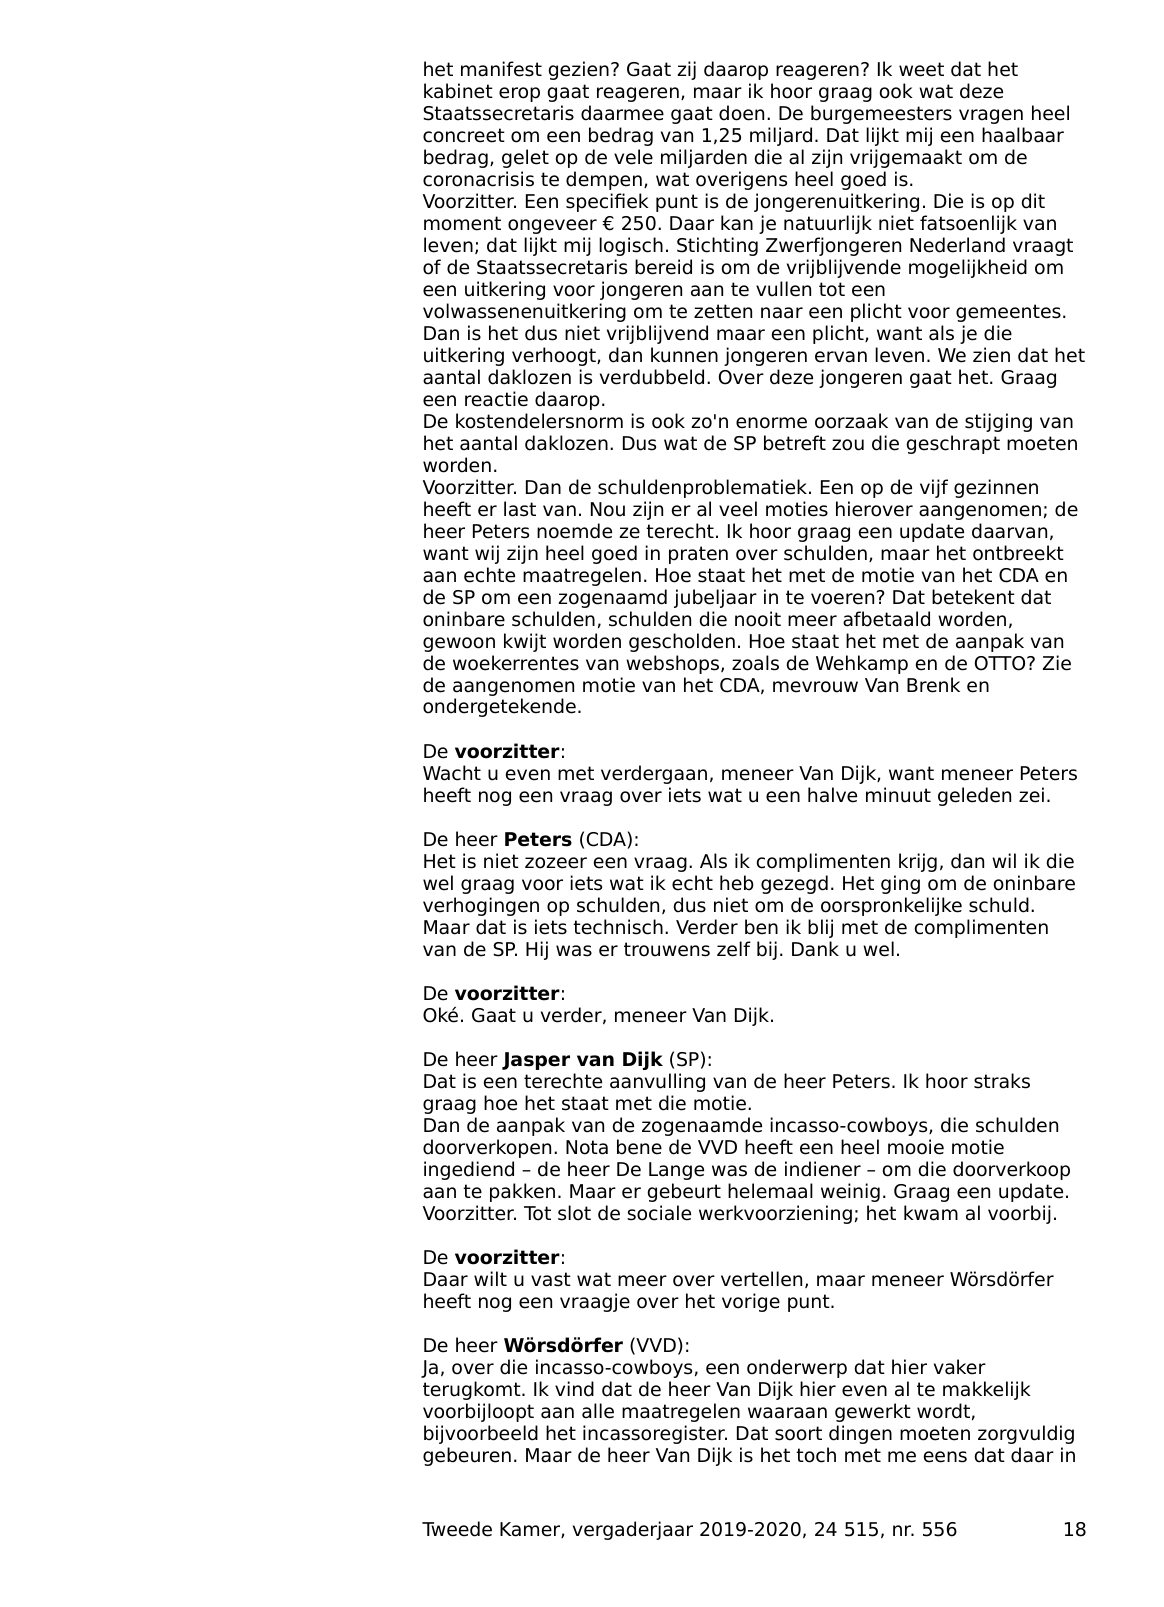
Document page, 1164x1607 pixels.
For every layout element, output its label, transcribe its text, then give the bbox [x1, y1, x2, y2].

text De heer Wörsdörfer (VVD): [422, 1335, 1087, 1357]
text Voorzitter. Een specifiek punt is de jongerenuitkering. Die is op dit moment ongeveer € 250. Daar kan je natuurlijk niet fatsoenlijk van leven; dat lijkt mij logisch. Stichting Zwerfjongeren Nederland vraagt of de Staatssecretaris bereid is om de vrijblijvende mogelijkheid om een uitkering voor jongeren aan te vullen tot een volwassenenuitkering om te zetten naar een plicht voor gemeentes. Dan is het dus niet vrijblijvend maar een plicht, want als je die uitkering verhoogt, dan kunnen jongeren ervan leven. We zien dat het aantal daklozen is verdubbeld. Over deze jongeren gaat het. Graag een reactie daarop. [422, 191, 1087, 411]
text Wacht u even met verdergaan, meneer Van Dijk, want meneer Peters heeft nog een vraag over iets wat u een halve minuut geleden zei. [422, 763, 1087, 807]
text Ja, over die incasso-cowboys, een onderwerp dat hier vaker terugkomt. Ik vind dat de heer Van Dijk hier even al te makkelijk voorbijloopt aan alle maatregelen waaraan gewerkt wordt, bijvoorbeeld het incassoregister. Dat soort dingen moeten zorgvuldig gebeuren. Maar de heer Van Dijk is het toch met me eens dat daar in [422, 1357, 1087, 1467]
text De voorzitter: [422, 741, 1087, 763]
text Voorzitter. Dan de schuldenproblematiek. Een op de vijf gezinnen heeft er last van. Nou zijn er al veel moties hierover aangenomen; de heer Peters noemde ze terecht. Ik hoor graag een update daarvan, want wij zijn heel goed in praten over schulden, maar het ontbreekt aan echte maatregelen. Hoe staat het met de motie van het CDA en de SP om een zogenaamd jubeljaar in te voeren? Dat betekent dat oninbare schulden, schulden die nooit meer afbetaald worden, gewoon kwijt worden gescholden. Hoe staat het met de aanpak van de woekerrentes van webshops, zoals de Wehkamp en de OTTO? Zie de aangenomen motie van het CDA, mevrouw Van Brenk en ondergetekende. [422, 477, 1087, 718]
text De heer Jasper van Dijk (SP): [422, 1049, 1087, 1071]
text De kostendelersnorm is ook zo'n enorme oorzaak van de stijging van het aantal daklozen. Dus wat de SP betreft zou die geschrapt moeten worden. [422, 411, 1087, 477]
text De heer Peters (CDA): [422, 829, 1087, 851]
text Voorzitter. Tot slot de sociale werkvoorziening; het kwam al voorbij. [422, 1203, 1087, 1225]
text Oké. Gaat u verder, meneer Van Dijk. [422, 1005, 1087, 1027]
text het manifest gezien? Gaat zij daarop reageren? Ik weet dat het kabinet erop gaat reageren, maar ik hoor graag ook wat deze Staatssecretaris daarmee gaat doen. De burgemeesters vragen heel concreet om een bedrag van 1,25 miljard. Dat lijkt mij een haalbaar bedrag, gelet op de vele miljarden die al zijn vrijgemaakt om de coronacrisis te dempen, wat overigens heel goed is. [422, 59, 1087, 191]
text Het is niet zozeer een vraag. Als ik complimenten krijg, dan wil ik die wel graag voor iets wat ik echt heb gezegd. Het ging om de oninbare verhogingen op schulden, dus niet om de oorspronkelijke schuld. Maar dat is iets technisch. Verder ben ik blij met de complimenten van de SP. Hij was er trouwens zelf bij. Dank u wel. [422, 851, 1087, 961]
text Dan de aanpak van de zogenaamde incasso-cowboys, die schulden doorverkopen. Nota bene de VVD heeft een heel mooie motie ingediend – de heer De Lange was de indiener – om die doorverkoop aan te pakken. Maar er gebeurt helemaal weinig. Graag een update. [422, 1115, 1087, 1203]
text De voorzitter: [422, 1247, 1087, 1269]
text De voorzitter: [422, 983, 1087, 1005]
text Daar wilt u vast wat meer over vertellen, maar meneer Wörsdörfer heeft nog een vraagje over het vorige punt. [422, 1269, 1087, 1313]
text Dat is een terechte aanvulling van de heer Peters. Ik hoor straks graag hoe het staat met die motie. [422, 1071, 1087, 1115]
